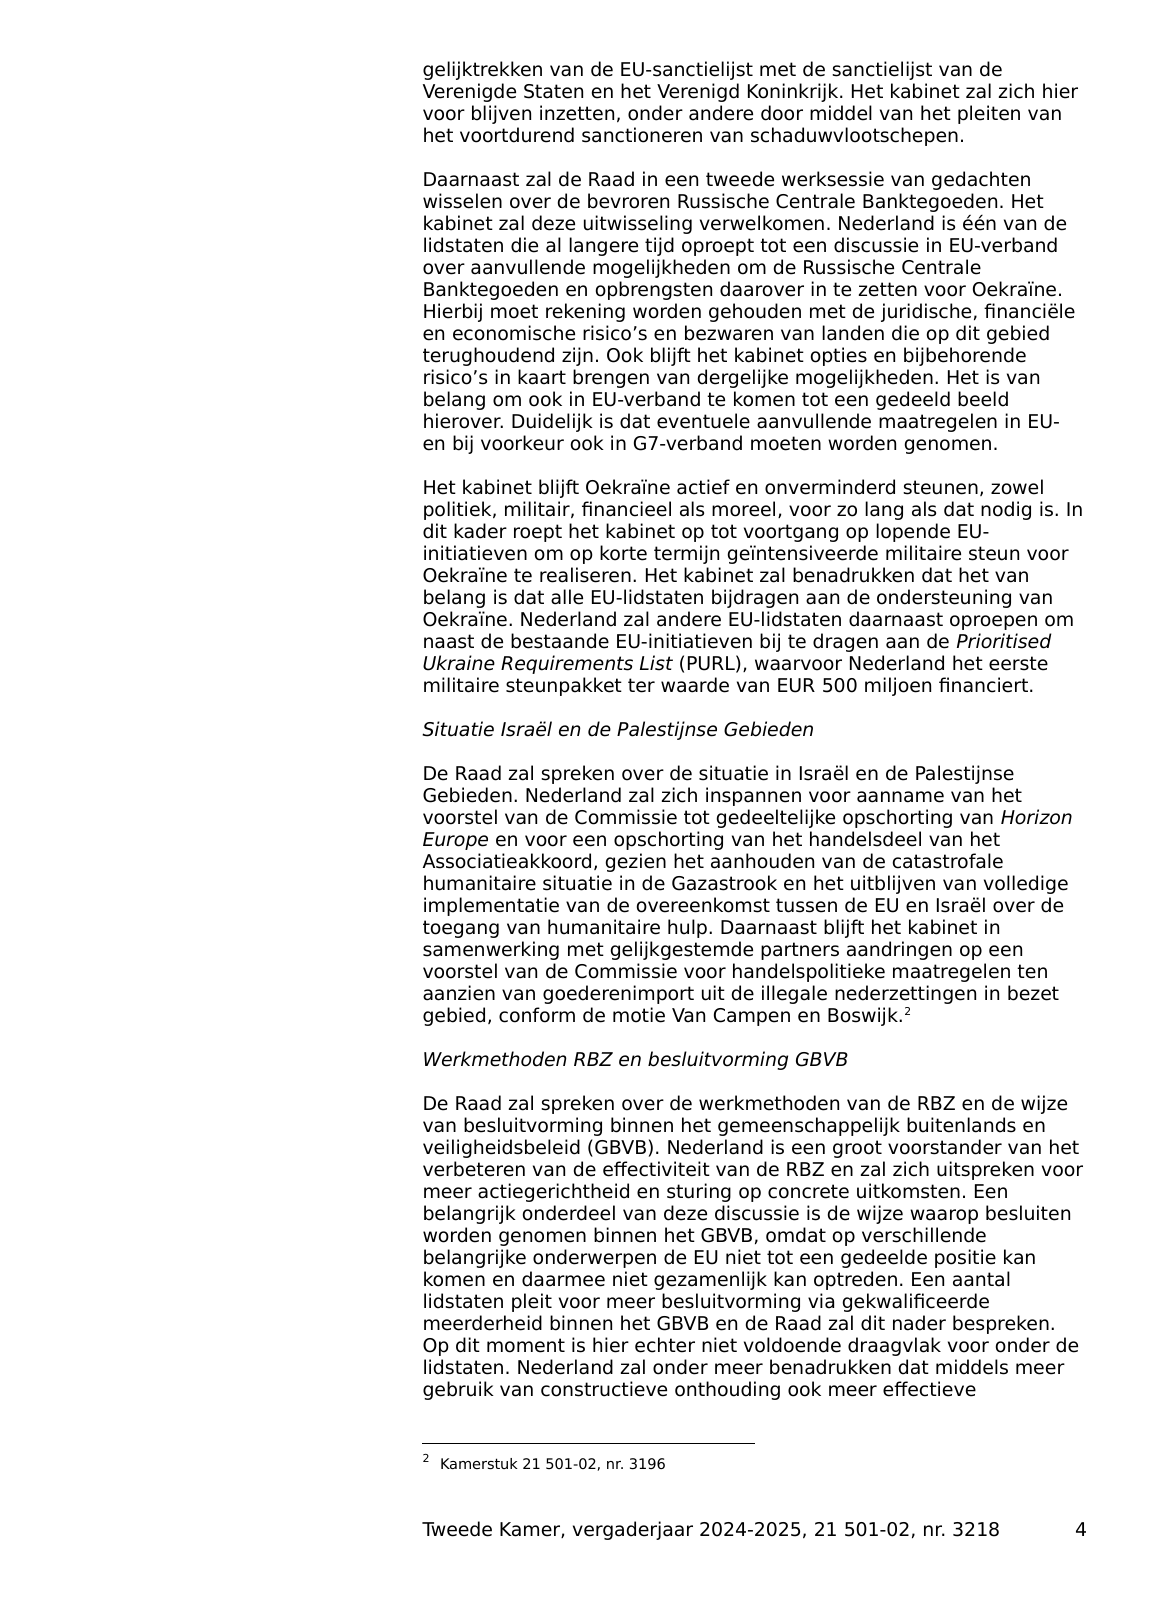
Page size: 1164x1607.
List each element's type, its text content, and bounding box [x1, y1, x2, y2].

text Kamerstuk 21 501-02, nr. 3196 [422, 1452, 1087, 1474]
subtitle Situatie Israël en de Palestijnse Gebieden [422, 719, 1087, 741]
text De Raad zal spreken over de situatie in Israël en de Palestijnse Gebieden. Nederland zal zich inspannen voor aanname van het voorstel van de Commissie tot gedeeltelijke opschorting van Horizon Europe en voor een opschorting van het handelsdeel van het Associatieakkoord, gezien het aanhouden van de catastrofale humanitaire situatie in de Gazastrook en het uitblijven van volledige implementatie van de overeenkomst tussen de EU en Israël over de toegang van humanitaire hulp. Daarnaast blijft het kabinet in samenwerking met gelijkgestemde partners aandringen op een voorstel van de Commissie voor handelspolitieke maatregelen ten aanzien van goederenimport uit de illegale nederzettingen in bezet gebied, conform de motie Van Campen en Boswijk. [422, 763, 1087, 1027]
text Het kabinet blijft Oekraïne actief en onverminderd steunen, zowel politiek, militair, financieel als moreel, voor zo lang als dat nodig is. In dit kader roept het kabinet op tot voortgang op lopende EU-initiatieven om op korte termijn geïntensiveerde militaire steun voor Oekraïne te realiseren. Het kabinet zal benadrukken dat het van belang is dat alle EU-lidstaten bijdragen aan de ondersteuning van Oekraïne. Nederland zal andere EU-lidstaten daarnaast oproepen om naast de bestaande EU-initiatieven bij te dragen aan de Prioritised Ukraine Requirements List (PURL), waarvoor Nederland het eerste militaire steunpakket ter waarde van EUR 500 miljoen financiert. [422, 477, 1087, 697]
text gelijktrekken van de EU-sanctielijst met de sanctielijst van de Verenigde Staten en het Verenigd Koninkrijk. Het kabinet zal zich hier voor blijven inzetten, onder andere door middel van het pleiten van het voortdurend sanctioneren van schaduwvlootschepen. [422, 59, 1087, 147]
text De Raad zal spreken over de werkmethoden van de RBZ en de wijze van besluitvorming binnen het gemeenschappelijk buitenlands en veiligheidsbeleid (GBVB). Nederland is een groot voorstander van het verbeteren van de effectiviteit van de RBZ en zal zich uitspreken voor meer actiegerichtheid en sturing op concrete uitkomsten. Een belangrijk onderdeel van deze discussie is de wijze waarop besluiten worden genomen binnen het GBVB, omdat op verschillende belangrijke onderwerpen de EU niet tot een gedeelde positie kan komen en daarmee niet gezamenlijk kan optreden. Een aantal lidstaten pleit voor meer besluitvorming via gekwalificeerde meerderheid binnen het GBVB en de Raad zal dit nader bespreken. Op dit moment is hier echter niet voldoende draagvlak voor onder de lidstaten. Nederland zal onder meer benadrukken dat middels meer gebruik van constructieve onthouding ook meer effectieve [422, 1093, 1087, 1401]
text Daarnaast zal de Raad in een tweede werksessie van gedachten wisselen over de bevroren Russische Centrale Banktegoeden. Het kabinet zal deze uitwisseling verwelkomen. Nederland is één van de lidstaten die al langere tijd oproept tot een discussie in EU-verband over aanvullende mogelijkheden om de Russische Centrale Banktegoeden en opbrengsten daarover in te zetten voor Oekraïne. Hierbij moet rekening worden gehouden met de juridische, financiële en economische risico’s en bezwaren van landen die op dit gebied terughoudend zijn. Ook blijft het kabinet opties en bijbehorende risico’s in kaart brengen van dergelijke mogelijkheden. Het is van belang om ook in EU-verband te komen tot een gedeeld beeld hierover. Duidelijk is dat eventuele aanvullende maatregelen in EU- en bij voorkeur ook in G7-verband moeten worden genomen. [422, 169, 1087, 455]
subtitle Werkmethoden RBZ en besluitvorming GBVB [422, 1049, 1087, 1071]
